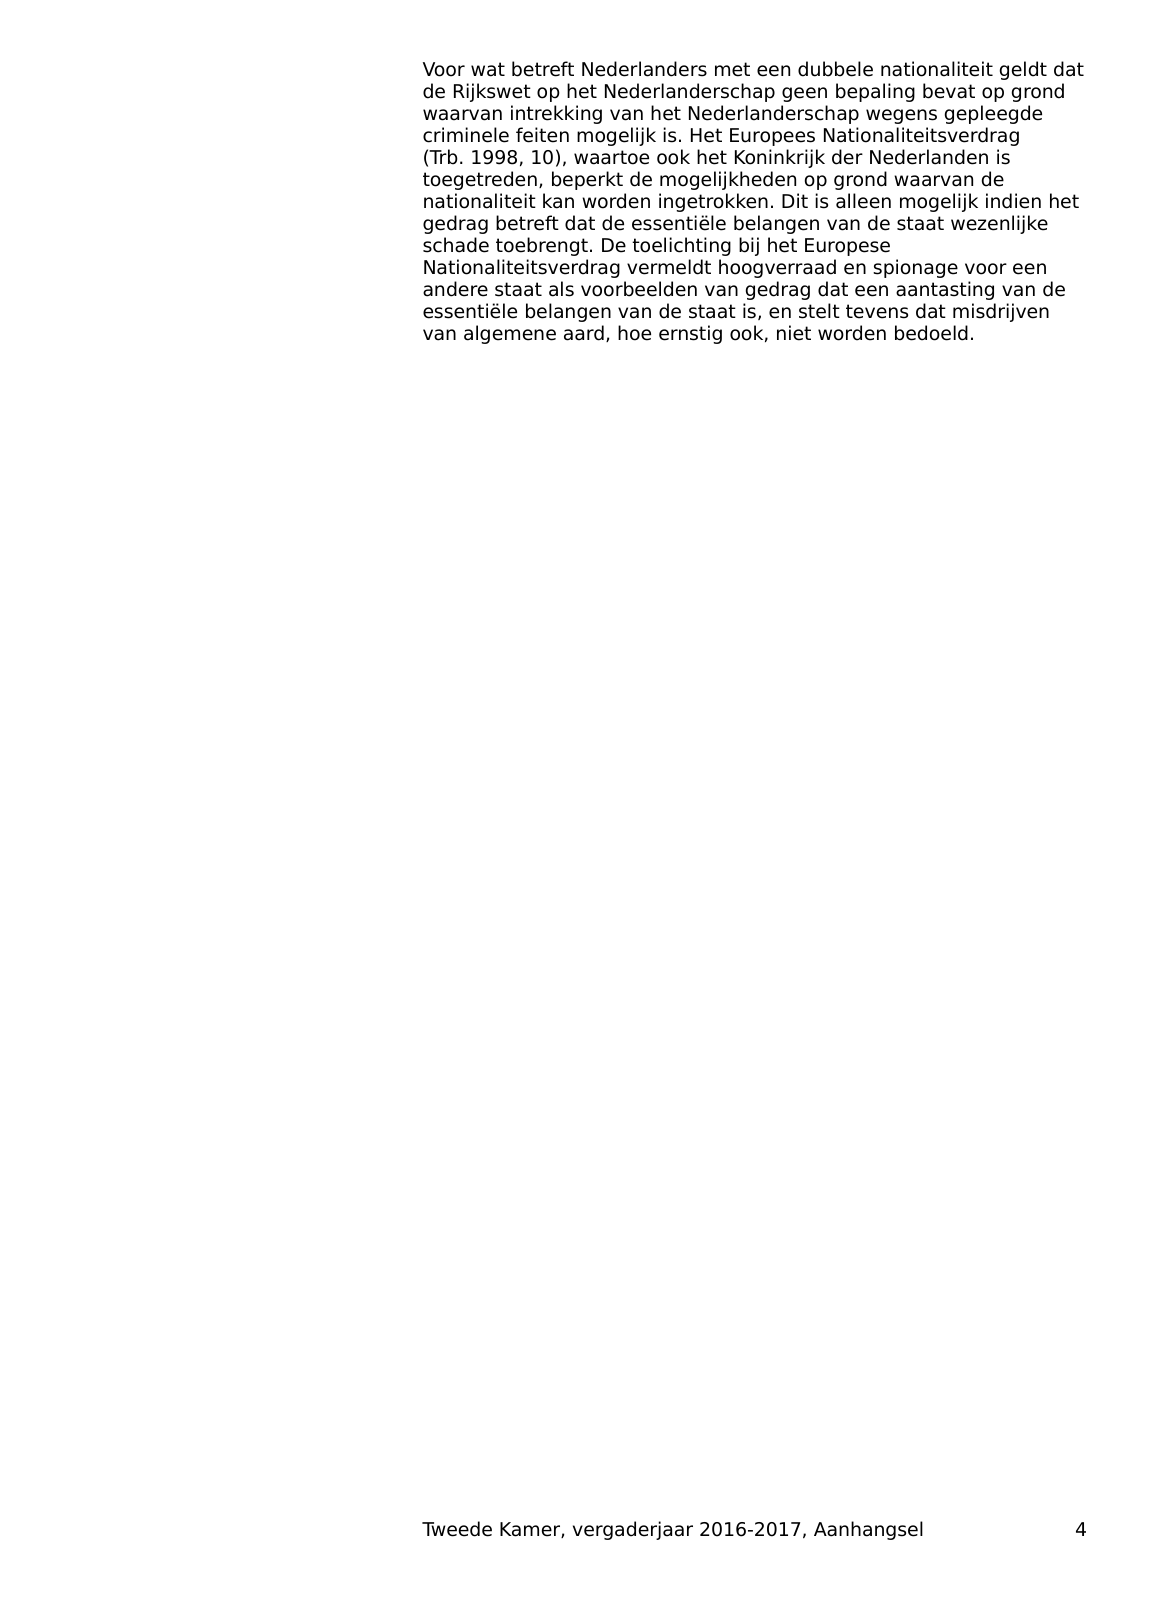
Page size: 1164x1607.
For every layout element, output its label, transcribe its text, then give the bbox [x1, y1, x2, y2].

text Voor wat betreft Nederlanders met een dubbele nationaliteit geldt dat de Rijkswet op het Nederlanderschap geen bepaling bevat op grond waarvan intrekking van het Nederlanderschap wegens gepleegde criminele feiten mogelijk is. Het Europees Nationaliteitsverdrag (Trb. 1998, 10), waartoe ook het Koninkrijk der Nederlanden is toegetreden, beperkt de mogelijkheden op grond waarvan de nationaliteit kan worden ingetrokken. Dit is alleen mogelijk indien het gedrag betreft dat de essentiële belangen van de staat wezenlijke schade toebrengt. De toelichting bij het Europese Nationaliteitsverdrag vermeldt hoogverraad en spionage voor een andere staat als voorbeelden van gedrag dat een aantasting van de essentiële belangen van de staat is, en stelt tevens dat misdrijven van algemene aard, hoe ernstig ook, niet worden bedoeld. [422, 59, 1087, 345]
